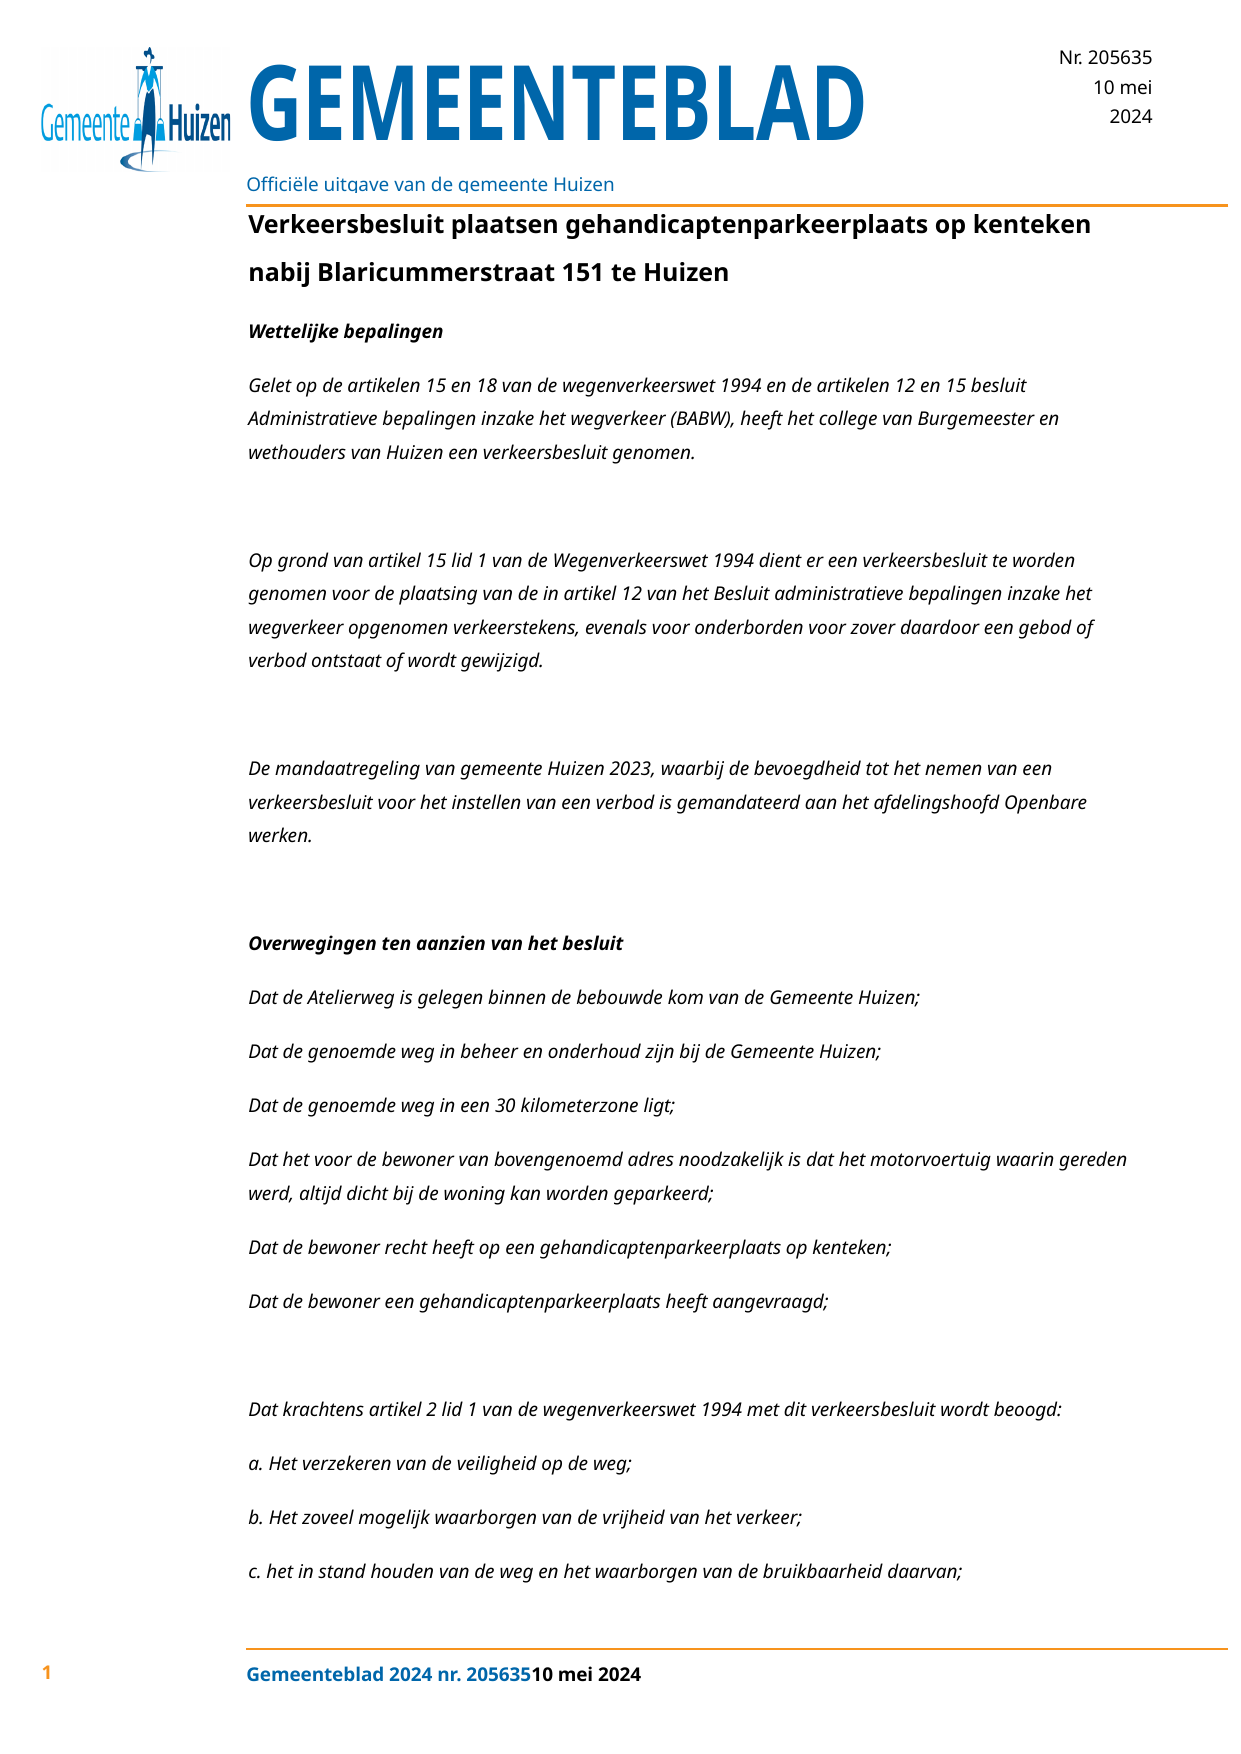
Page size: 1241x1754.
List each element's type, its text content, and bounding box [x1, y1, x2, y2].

text b. Het zoveel mogelijk waarborgen van de vrijheid van het verkeer; [248, 1504, 1152, 1530]
text Verkeersbesluit plaatsen gehandicaptenparkeerplaats op kenteken nabij Blaricummerstraat 151 te Huizen [248, 207, 1152, 288]
text Dat de genoemde weg in beheer en onderhoud zijn bij de Gemeente Huizen; [248, 1038, 1152, 1064]
text Dat de bewoner een gehandicaptenparkeerplaats heeft aangevraagd; [248, 1288, 1152, 1314]
text Op grond van artikel 15 lid 1 van de Wegenverkeerswet 1994 dient er een verkeersbesluit te worden genomen voor de plaatsing van de in artikel 12 van het Besluit administratieve bepalingen inzake het wegverkeer opgenomen verkeerstekens, evenals voor onderborden voor zover daardoor een gebod of verbod ontstaat of wordt gewijzigd. [248, 547, 1152, 673]
text Gelet op de artikelen 15 en 18 van de wegenverkeerswet 1994 en de artikelen 12 en 15 besluit Administratieve bepalingen inzake het wegverkeer (BABW), heeft het college van Burgemeester en wethouders van Huizen een verkeersbesluit genomen. [248, 372, 1152, 464]
picture [41, 47, 231, 172]
text Dat de bewoner recht heeft op een gehandicaptenparkeerplaats op kenteken; [248, 1234, 1152, 1260]
text Dat de Atelierweg is gelegen binnen de bebouwde kom van de Gemeente Huizen; [248, 984, 1152, 1010]
text De mandaatregeling van gemeente Huizen 2023, waarbij de bevoegdheid tot het nemen van een verkeersbesluit voor het instellen van een verbod is gemandateerd aan het afdelingshoofd Openbare werken. [248, 755, 1152, 848]
text c. het in stand houden van de weg en het waarborgen van de bruikbaarheid daarvan; [248, 1558, 1152, 1584]
text Overwegingen ten aanzien van het besluit [248, 930, 1152, 956]
text Dat het voor de bewoner van bovengenoemd adres noodzakelijk is dat het motorvoertuig waarin gereden werd, altijd dicht bij de woning kan worden geparkeerd; [248, 1147, 1152, 1206]
text Wettelijke bepalingen [248, 318, 1152, 344]
text Dat de genoemde weg in een 30 kilometerzone ligt; [248, 1093, 1152, 1118]
text Dat krachtens artikel 2 lid 1 van de wegenverkeerswet 1994 met dit verkeersbesluit wordt beoogd: [248, 1396, 1152, 1422]
text a. Het verzekeren van de veiligheid op de weg; [248, 1450, 1152, 1476]
